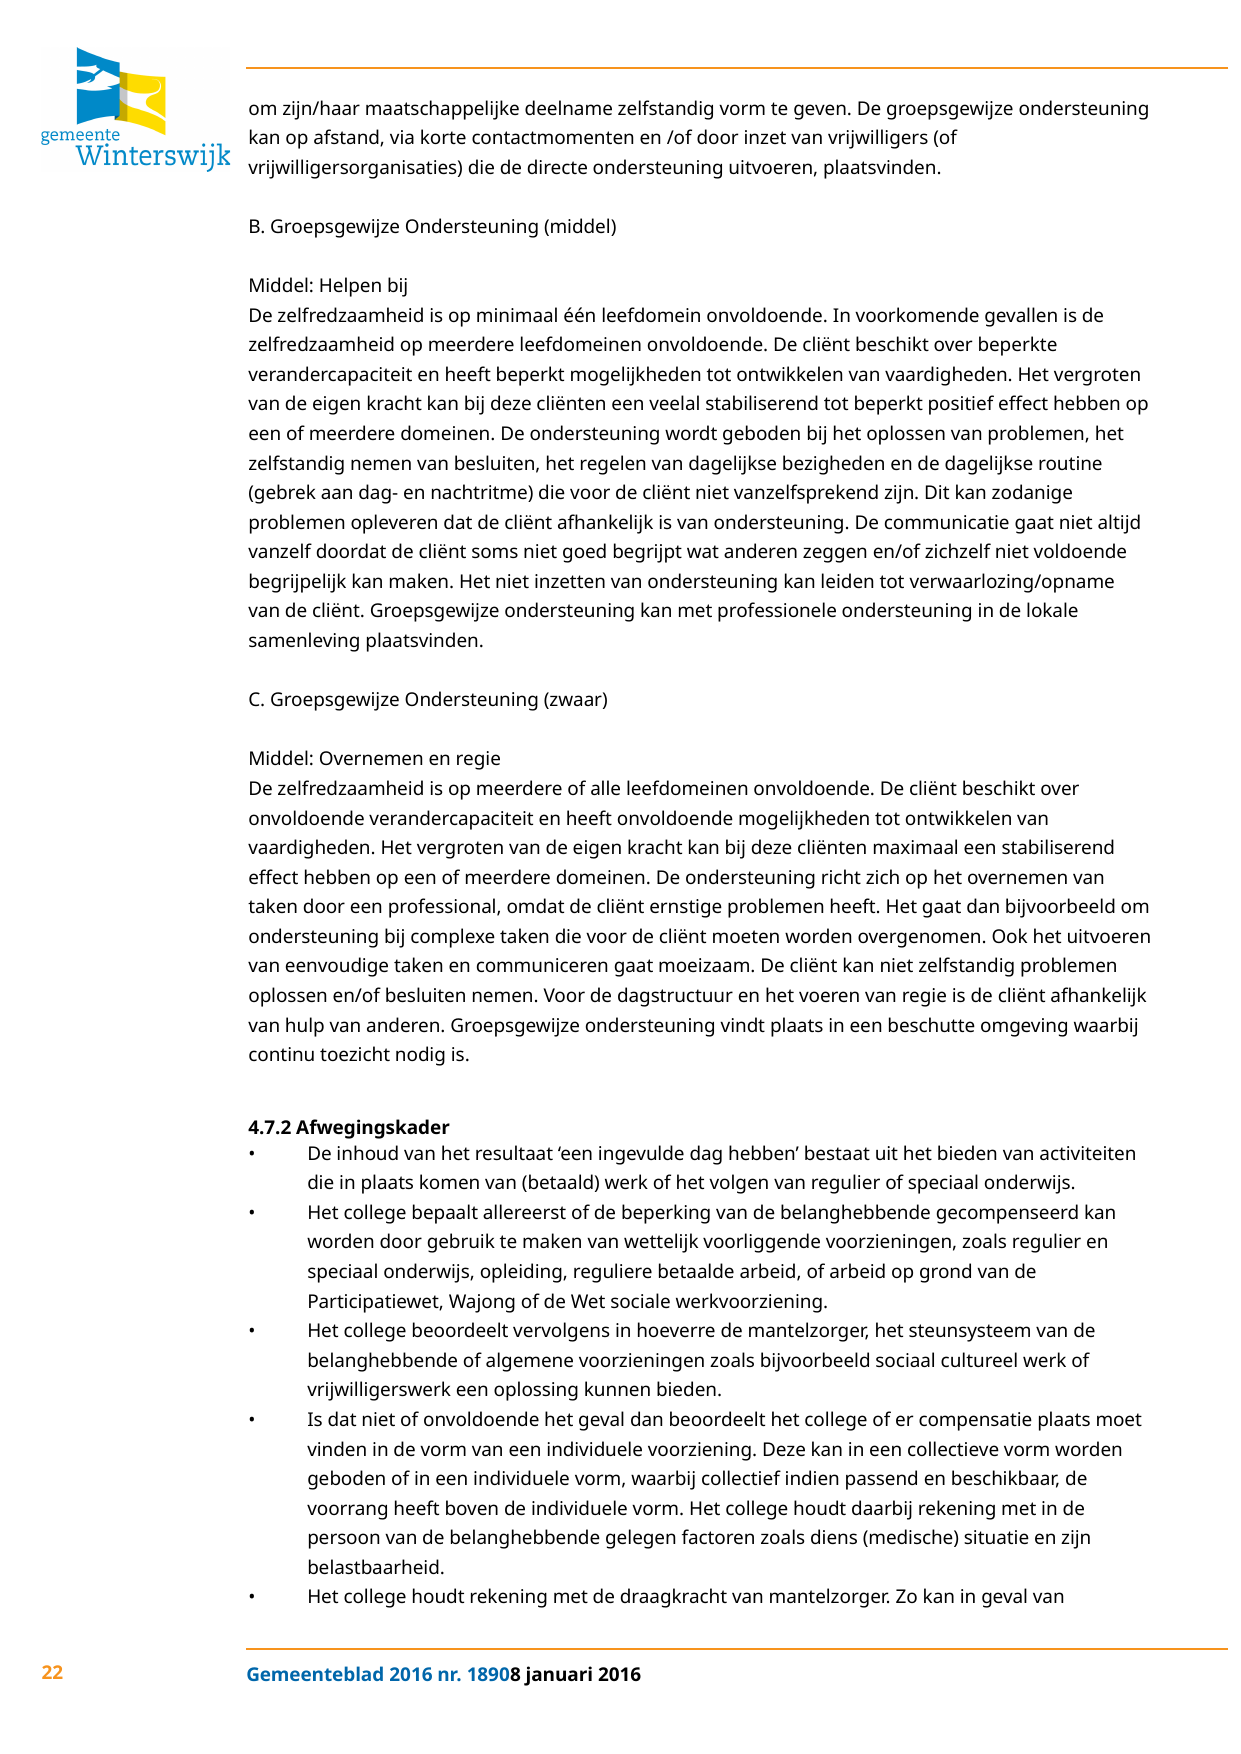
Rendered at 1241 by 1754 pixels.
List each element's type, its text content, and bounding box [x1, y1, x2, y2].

text B. Groepsgewijze Ondersteuning (middel) [248, 213, 1152, 239]
text 4.7.2 Afwegingskader [248, 1114, 1152, 1140]
text Middel: Overnemen en regie [248, 746, 1152, 771]
text De zelfredzaamheid is op minimaal één leefdomein onvoldoende. In voorkomende gevallen is de zelfredzaamheid op meerdere leefdomeinen onvoldoende. De cliënt beschikt over beperkte verandercapaciteit en heeft beperkt mogelijkheden tot ontwikkelen van vaardigheden. Het vergroten van de eigen kracht kan bij deze cliënten een veelal stabiliserend tot beperkt positief effect hebben op een of meerdere domeinen. De ondersteuning wordt geboden bij het oplossen van problemen, het zelfstandig nemen van besluiten, het regelen van dagelijkse bezigheden en de dagelijkse routine (gebrek aan dag- en nachtritme) die voor de cliënt niet vanzelfsprekend zijn. Dit kan zodanige problemen opleveren dat de cliënt afhankelijk is van ondersteuning. De communicatie gaat niet altijd vanzelf doordat de cliënt soms niet goed begrijpt wat anderen zeggen en/of zichzelf niet voldoende begrijpelijk kan maken. Het niet inzetten van ondersteuning kan leiden tot verwaarlozing/opname van de cliënt. Groepsgewijze ondersteuning kan met professionele ondersteuning in de lokale samenleving plaatsvinden. [248, 302, 1152, 653]
list Het college bepaalt allereerst of de beperking van de belanghebbende gecompenseerd kan worden door gebruik te maken van wettelijk voorliggende voorzieningen, zoals regulier en speciaal onderwijs, opleiding, reguliere betaalde arbeid, of arbeid op grond van de Participatiewet, Wajong of de Wet sociale werkvoorziening. [248, 1199, 1152, 1313]
text Middel: Helpen bij [248, 272, 1152, 298]
picture [41, 47, 231, 172]
text om zijn/haar maatschappelijke deelname zelfstandig vorm te geven. De groepsgewijze ondersteuning kan op afstand, via korte contactmomenten en /of door inzet van vrijwilligers (of vrijwilligersorganisaties) die de directe ondersteuning uitvoeren, plaatsvinden. [248, 95, 1152, 180]
text De zelfredzaamheid is op meerdere of alle leefdomeinen onvoldoende. De cliënt beschikt over onvoldoende verandercapaciteit en heeft onvoldoende mogelijkheden tot ontwikkelen van vaardigheden. Het vergroten van de eigen kracht kan bij deze cliënten maximaal een stabiliserend effect hebben op een of meerdere domeinen. De ondersteuning richt zich op het overnemen van taken door een professional, omdat de cliënt ernstige problemen heeft. Het gaat dan bijvoorbeeld om ondersteuning bij complexe taken die voor de cliënt moeten worden overgenomen. Ook het uitvoeren van eenvoudige taken en communiceren gaat moeizaam. De cliënt kan niet zelfstandig problemen oplossen en/of besluiten nemen. Voor de dagstructuur en het voeren van regie is de cliënt afhankelijk van hulp van anderen. Groepsgewijze ondersteuning vindt plaats in een beschutte omgeving waarbij continu toezicht nodig is. [248, 775, 1152, 1067]
list Is dat niet of onvoldoende het geval dan beoordeelt het college of er compensatie plaats moet vinden in de vorm van een individuele voorziening. Deze kan in een collectieve vorm worden geboden of in een individuele vorm, waarbij collectief indien passend en beschikbaar, de voorrang heeft boven de individuele vorm. Het college houdt daarbij rekening met in de persoon van de belanghebbende gelegen factoren zoals diens (medische) situatie en zijn belastbaarheid. [248, 1406, 1152, 1580]
list Het college houdt rekening met de draagkracht van mantelzorger. Zo kan in geval van [248, 1584, 1152, 1609]
picture [225, 153, 231, 162]
text C. Groepsgewijze Ondersteuning (zwaar) [248, 686, 1152, 712]
list Het college beoordeelt vervolgens in hoeverre de mantelzorger, het steunsysteem van de belanghebbende of algemene voorzieningen zoals bijvoorbeeld sociaal cultureel werk of vrijwilligerswerk een oplossing kunnen bieden. [248, 1317, 1152, 1402]
list De inhoud van het resultaat ‘een ingevulde dag hebben’ bestaat uit het bieden van activiteiten die in plaats komen van (betaald) werk of het volgen van regulier of speciaal onderwijs. [248, 1140, 1152, 1195]
